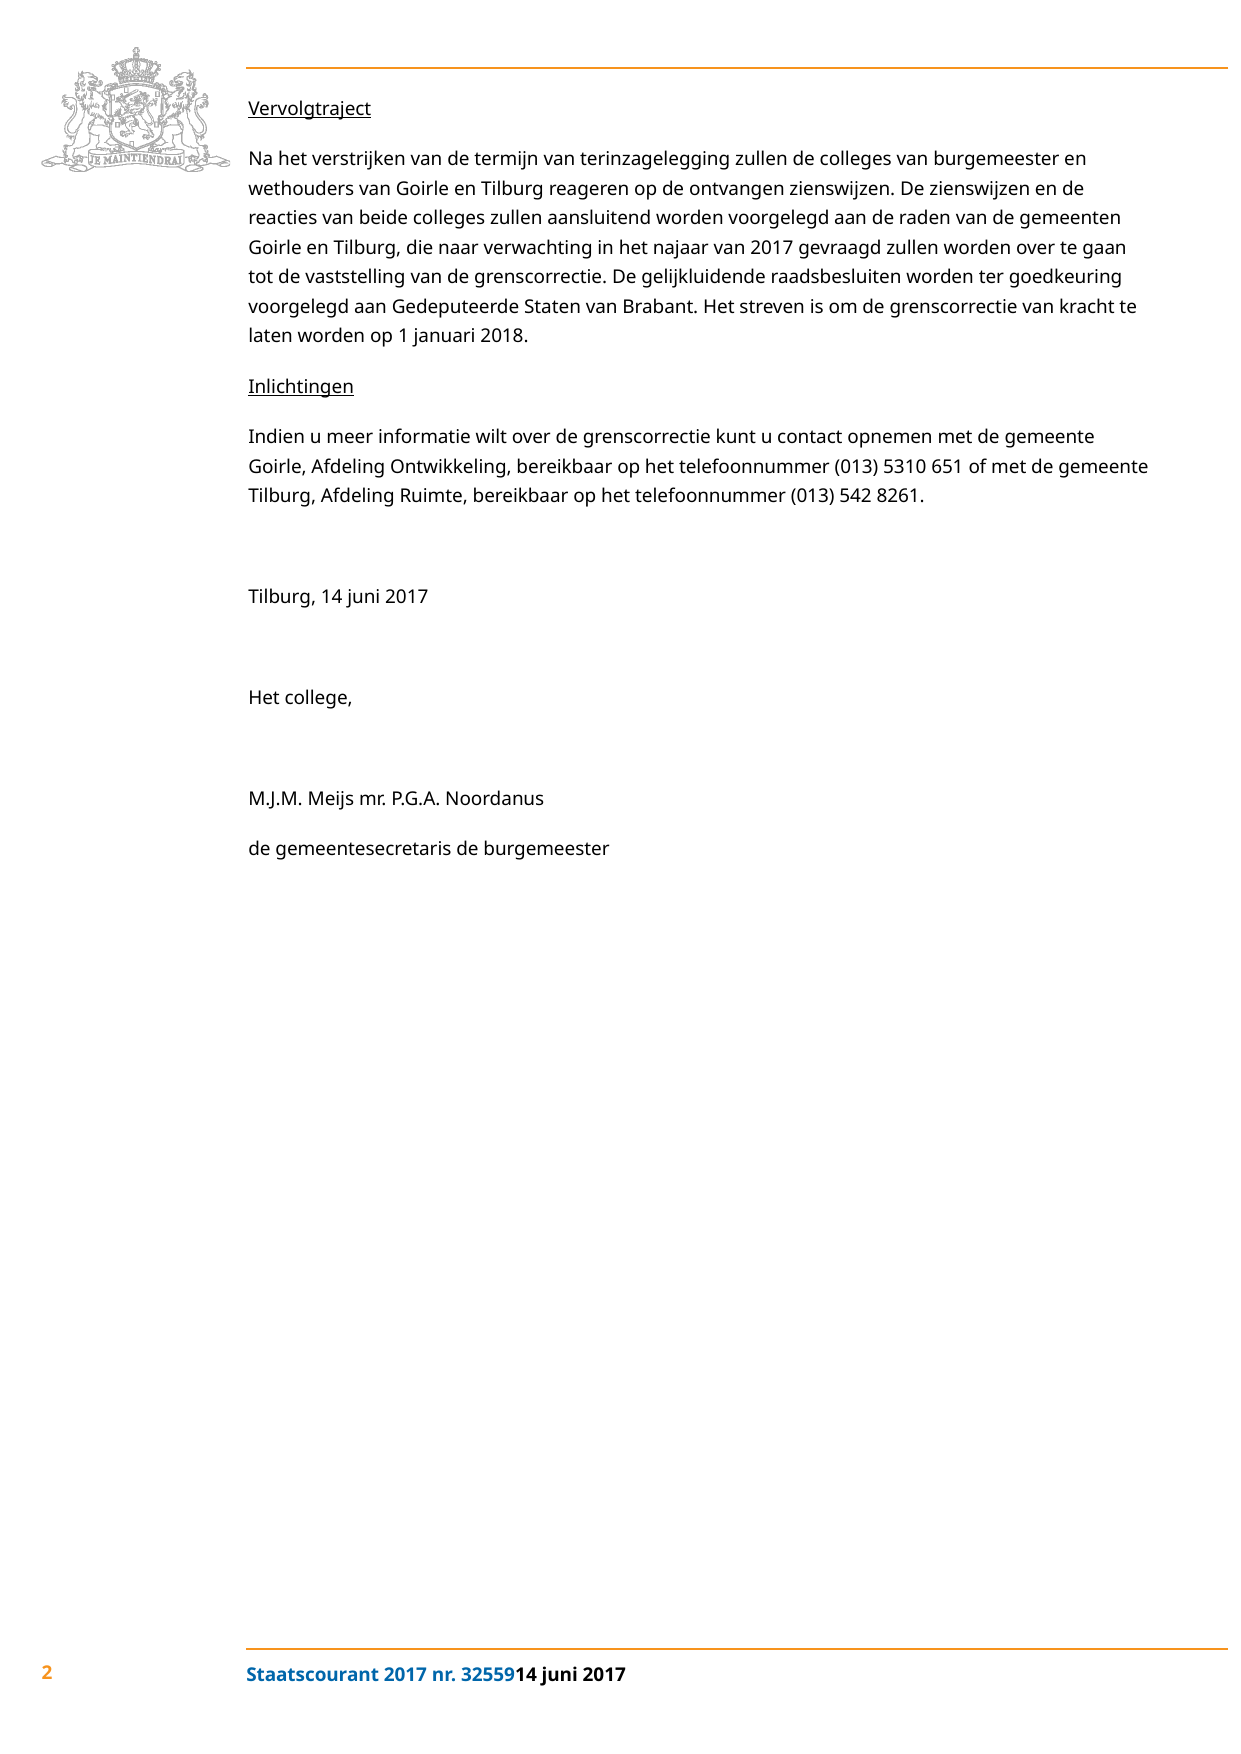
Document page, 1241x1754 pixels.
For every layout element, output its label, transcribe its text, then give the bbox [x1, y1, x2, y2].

picture [41, 47, 231, 172]
text de gemeentesecretaris de burgemeester [248, 836, 1152, 861]
text Indien u meer informatie wilt over de grenscorrectie kunt u contact opnemen met de gemeente Goirle, Afdeling Ontwikkeling, bereikbaar op het telefoonnummer (013) 5310 651 of met de gemeente Tilburg, Afdeling Ruimte, bereikbaar op het telefoonnummer (013) 542 8261. [248, 423, 1152, 508]
text Tilburg, 14 juni 2017 [248, 583, 1152, 609]
text Inlichtingen [248, 373, 1152, 399]
text Het college, [248, 684, 1152, 710]
text M.J.M. Meijs mr. P.G.A. Noordanus [248, 785, 1152, 811]
text Na het verstrijken van de termijn van terinzagelegging zullen de colleges van burgemeester en wethouders van Goirle en Tilburg reageren op de ontvangen zienswijzen. De zienswijzen en de reacties van beide colleges zullen aansluitend worden voorgelegd aan de raden van de gemeenten Goirle en Tilburg, die naar verwachting in het najaar van 2017 gevraagd zullen worden over te gaan tot de vaststelling van de grenscorrectie. De gelijkluidende raadsbesluiten worden ter goedkeuring voorgelegd aan Gedeputeerde Staten van Brabant. Het streven is om de grenscorrectie van kracht te laten worden op 1 januari 2018. [248, 145, 1152, 348]
text Vervolgtraject [248, 95, 1152, 121]
